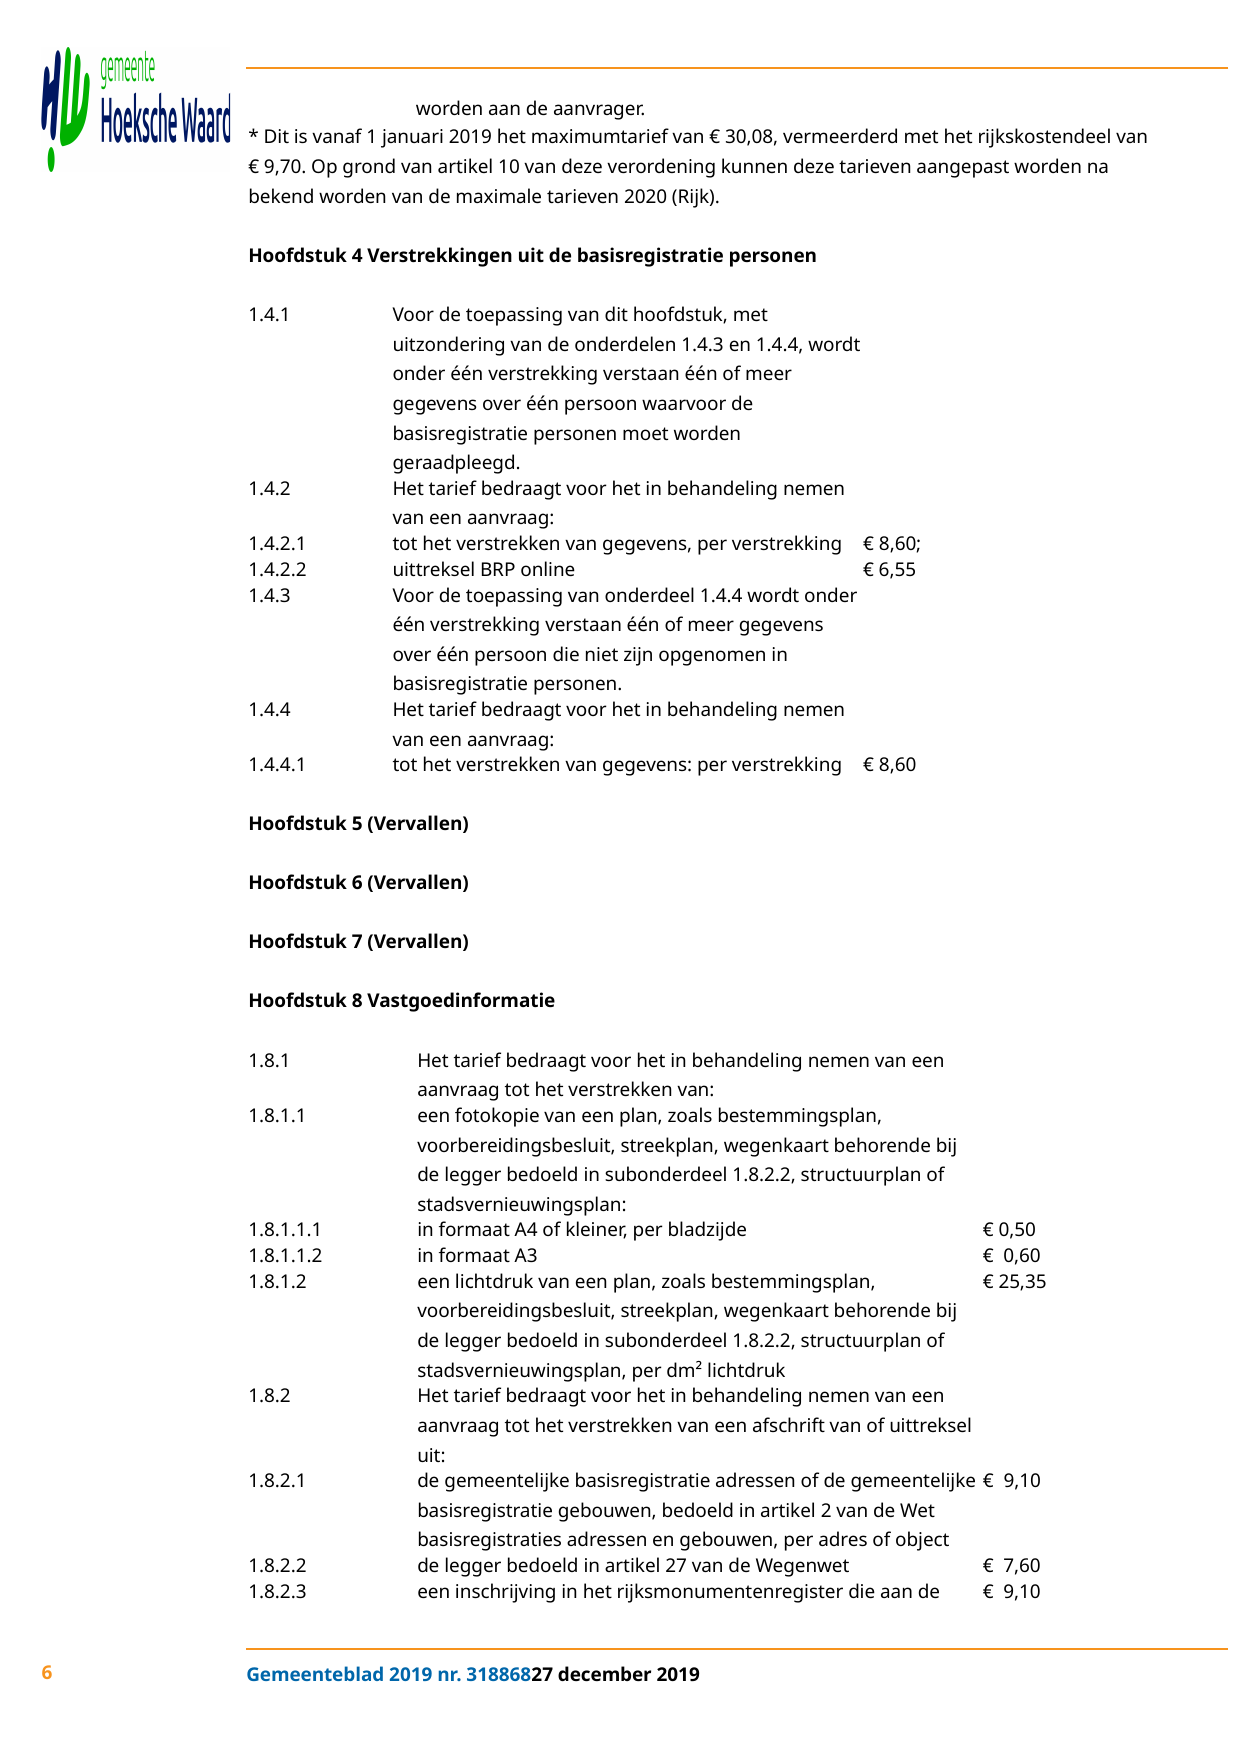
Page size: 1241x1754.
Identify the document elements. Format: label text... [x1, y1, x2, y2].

table_cell 1.4.4.1 [248, 752, 392, 777]
table_header Voor de toepassing van dit hoofdstuk, met uitzondering van de onderdelen 1.4.3 en 1.4.4, wordt onder één verstrekking verstaan één of meer gegevens over één persoon waarvoor de basisregistratie personen moet worden geraadpleegd. [392, 301, 863, 475]
text Hoofdstuk 6 (Vervallen) [248, 869, 1152, 895]
table_cell in formaat A4 of kleiner, per bladzijde [417, 1217, 983, 1242]
table_cell worden aan de aanvrager. [416, 95, 984, 121]
table_cell € 8,60; [863, 530, 1152, 556]
table_cell 1.8.1.2 [248, 1268, 417, 1383]
table_cell [248, 95, 416, 121]
table_cell 1.8.2.2 [248, 1553, 417, 1578]
table_cell € 9,10 [983, 1578, 1152, 1604]
table_cell € 8,60 [863, 752, 1152, 777]
table_cell een lichtdruk van een plan, zoals bestemmingsplan, voorbereidingsbesluit, streekplan, wegenkaart behorende bij de legger bedoeld in subonderdeel 1.8.2.2, structuurplan of stadsvernieuwingsplan, per dm² lichtdruk [417, 1268, 983, 1383]
table_cell de gemeentelijke basisregistratie adressen of de gemeentelijke basisregistratie gebouwen, bedoeld in artikel 2 van de Wet basisregistraties adressen en gebouwen, per adres of object [417, 1468, 983, 1552]
table_cell in formaat A3 [417, 1243, 983, 1268]
table_cell Het tarief bedraagt voor het in behandeling nemen van een aanvraag tot het verstrekken van een afschrift van of uittreksel uit: [417, 1383, 983, 1467]
table_cell [983, 1102, 1152, 1217]
table_cell € 0,60 [983, 1243, 1152, 1268]
table_cell € 7,60 [983, 1553, 1152, 1578]
table_cell [863, 696, 1152, 752]
table_cell 1.8.1.1.2 [248, 1243, 417, 1268]
text Hoofdstuk 7 (Vervallen) [248, 928, 1152, 954]
table_header [983, 1047, 1152, 1102]
table_cell 1.8.1.1.1 [248, 1217, 417, 1242]
table_cell 1.4.2.2 [248, 556, 392, 582]
table_cell 1.4.3 [248, 582, 392, 696]
table_cell [984, 95, 1152, 121]
table_header 1.4.1 [248, 301, 392, 475]
table_cell € 6,55 [863, 556, 1152, 582]
table_cell [863, 475, 1152, 530]
table_cell € 25,35 [983, 1268, 1152, 1383]
table_cell Voor de toepassing van onderdeel 1.4.4 wordt onder één verstrekking verstaan één of meer gegevens over één persoon die niet zijn opgenomen in basisregistratie personen. [392, 582, 863, 696]
table_header [863, 301, 1007, 475]
table_header 1.8.1 [248, 1047, 417, 1102]
table_cell uittreksel BRP online [392, 556, 863, 582]
table_cell tot het verstrekken van gegevens: per verstrekking [392, 752, 863, 777]
picture [41, 47, 231, 172]
table_cell 1.8.2.1 [248, 1468, 417, 1552]
table_cell de legger bedoeld in artikel 27 van de Wegenwet [417, 1553, 983, 1578]
table_cell tot het verstrekken van gegevens, per verstrekking [392, 530, 863, 556]
table_cell een fotokopie van een plan, zoals bestemmingsplan, voorbereidingsbesluit, streekplan, wegenkaart behorende bij de legger bedoeld in subonderdeel 1.8.2.2, structuurplan of stadsvernieuwingsplan: [417, 1102, 983, 1217]
text Hoofdstuk 5 (Vervallen) [248, 810, 1152, 836]
table_cell een inschrijving in het rijksmonumentenregister die aan de [417, 1578, 983, 1604]
table_cell € 9,10 [983, 1468, 1152, 1552]
table_cell 1.8.1.1 [248, 1102, 417, 1217]
table_cell 1.8.2 [248, 1383, 417, 1467]
table_cell Het tarief bedraagt voor het in behandeling nemen van een aanvraag: [392, 475, 863, 530]
table_cell € 0,50 [983, 1217, 1152, 1242]
table_cell 1.4.2 [248, 475, 392, 530]
table_cell 1.4.4 [248, 696, 392, 752]
text Hoofdstuk 4 Verstrekkingen uit de basisregistratie personen [248, 242, 1152, 268]
text Hoofdstuk 8 Vastgoedinformatie [248, 988, 1152, 1013]
table_cell 1.8.2.3 [248, 1578, 417, 1604]
table_cell [983, 1383, 1152, 1467]
table_cell Het tarief bedraagt voor het in behandeling nemen van een aanvraag: [392, 696, 863, 752]
table_cell 1.4.2.1 [248, 530, 392, 556]
text * Dit is vanaf 1 januari 2019 het maximumtarief van € 30,08, vermeerderd met het rijkskostendeel van € 9,70. Op grond van artikel 10 van deze verordening kunnen deze tarieven aangepast worden na bekend worden van de maximale tarieven 2020 (Rijk). [248, 124, 1152, 209]
table_header Het tarief bedraagt voor het in behandeling nemen van een aanvraag tot het verstrekken van: [417, 1047, 983, 1102]
table_cell [863, 582, 1152, 696]
